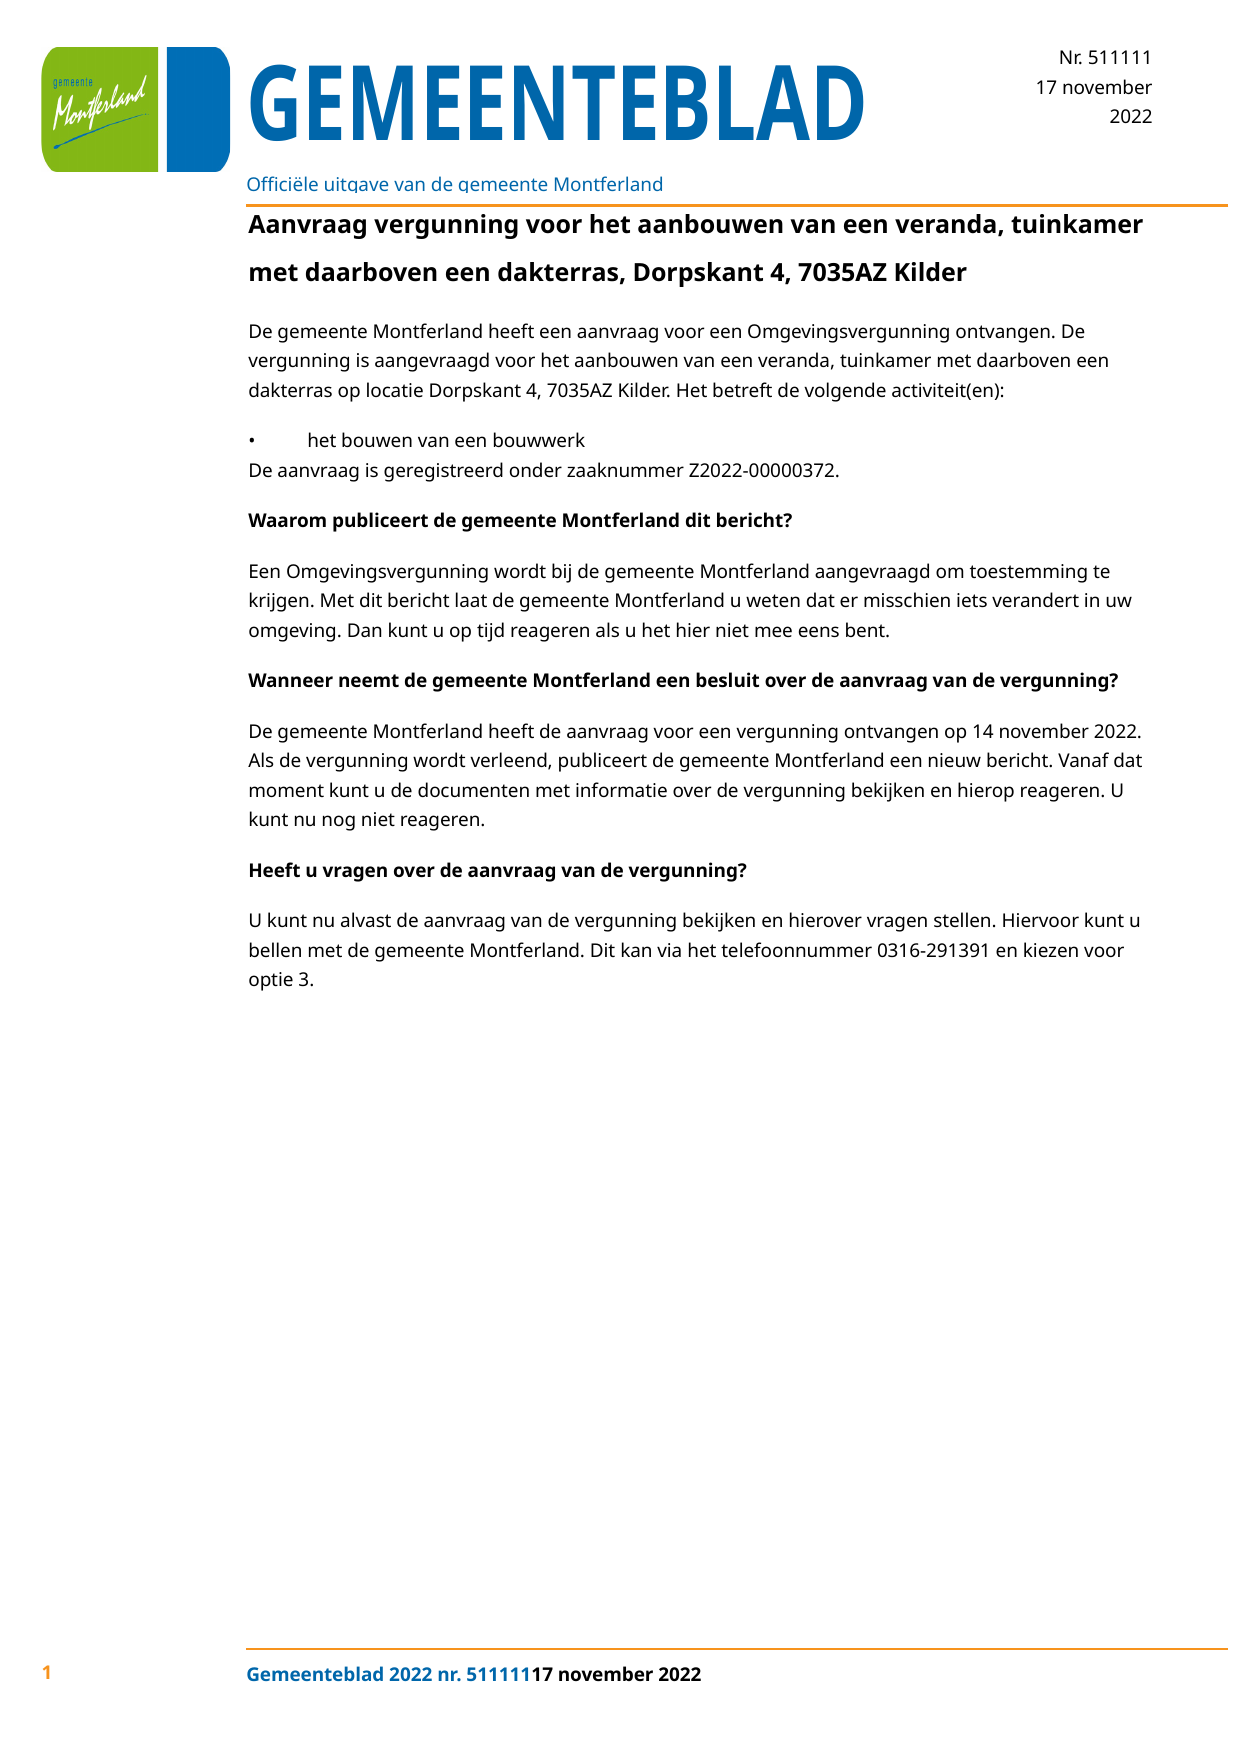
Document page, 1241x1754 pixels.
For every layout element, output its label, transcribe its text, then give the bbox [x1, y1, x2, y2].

text De aanvraag is geregistreerd onder zaaknummer Z2022-00000372. [248, 457, 1152, 483]
text U kunt nu alvast de aanvraag van de vergunning bekijken en hierover vragen stellen. Hiervoor kunt u bellen met de gemeente Montferland. Dit kan via het telefoonnummer 0316-291391 en kiezen voor optie 3. [248, 907, 1152, 992]
text Wanneer neemt de gemeente Montferland een besluit over de aanvraag van de vergunning? [248, 667, 1152, 693]
text Aanvraag vergunning voor het aanbouwen van een veranda, tuinkamer met daarboven een dakterras, Dorpskant 4, 7035AZ Kilder [248, 207, 1152, 288]
picture [41, 47, 231, 172]
text Waarom publiceert de gemeente Montferland dit bericht? [248, 507, 1152, 533]
text Een Omgevingsvergunning wordt bij de gemeente Montferland aangevraagd om toestemming te krijgen. Met dit bericht laat de gemeente Montferland u weten dat er misschien iets verandert in uw omgeving. Dan kunt u op tijd reageren als u het hier niet mee eens bent. [248, 558, 1152, 643]
list het bouwen van een bouwwerk [248, 427, 1152, 453]
text De gemeente Montferland heeft de aanvraag voor een vergunning ontvangen op 14 november 2022. Als de vergunning wordt verleend, publiceert de gemeente Montferland een nieuw bericht. Vanaf dat moment kunt u de documenten met informatie over de vergunning bekijken en hierop reageren. U kunt nu nog niet reageren. [248, 718, 1152, 832]
text De gemeente Montferland heeft een aanvraag voor een Omgevingsvergunning ontvangen. De vergunning is aangevraagd voor het aanbouwen van een veranda, tuinkamer met daarboven een dakterras op locatie Dorpskant 4, 7035AZ Kilder. Het betreft de volgende activiteit(en): [248, 318, 1152, 403]
text Heeft u vragen over de aanvraag van de vergunning? [248, 857, 1152, 883]
